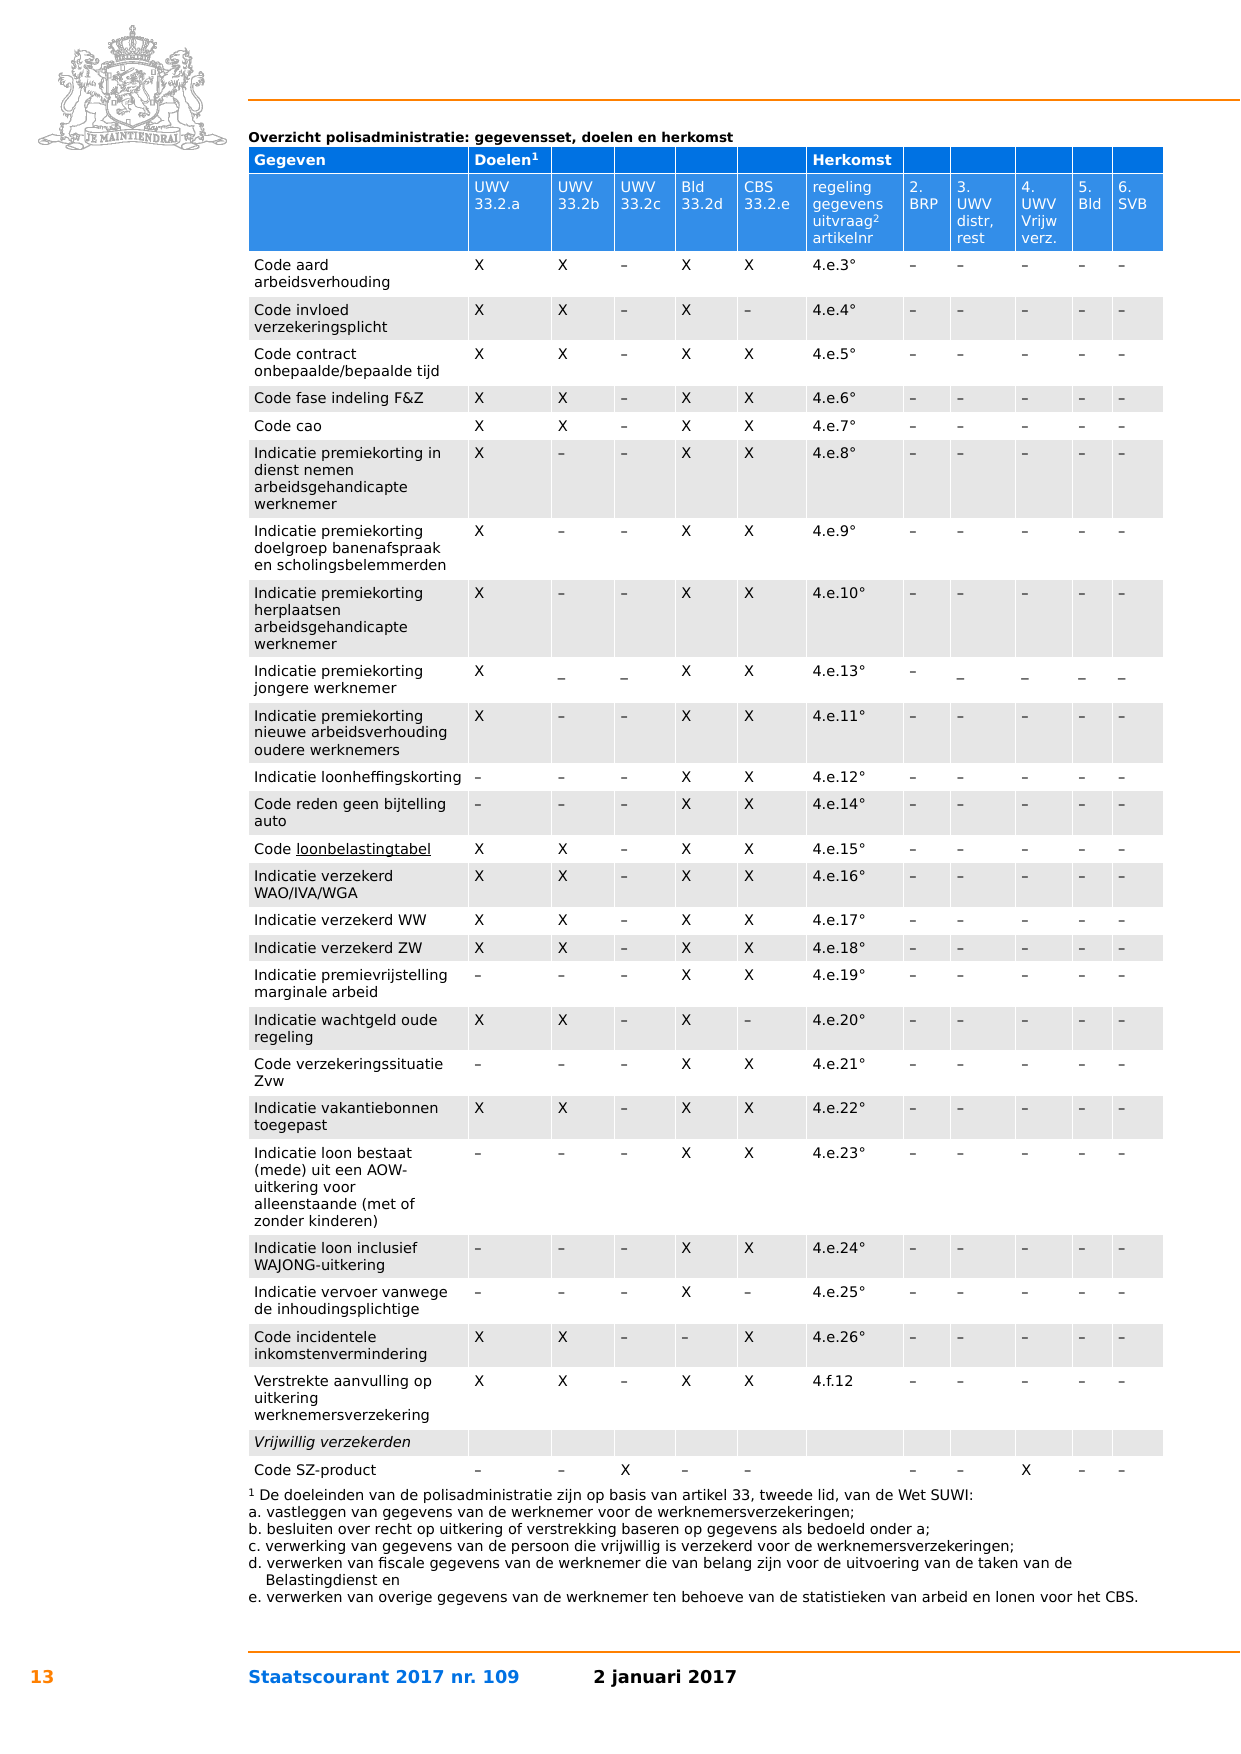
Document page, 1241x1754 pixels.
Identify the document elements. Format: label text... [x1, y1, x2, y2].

table_cell – [1016, 1368, 1072, 1429]
table_cell [1113, 1430, 1163, 1456]
table_cell – [1016, 1140, 1072, 1234]
table_cell – [552, 703, 614, 763]
table_cell – [951, 963, 1015, 1006]
table_cell [676, 1430, 737, 1456]
table_cell X [552, 297, 614, 340]
table_cell – [469, 1235, 551, 1278]
table_cell – [615, 341, 675, 384]
table_cell – [1113, 1051, 1163, 1094]
table_cell Indicatie verzekerd WAO/IVA/WGA [249, 863, 468, 907]
table_cell – [615, 519, 675, 579]
table_cell – [904, 1324, 950, 1367]
table_cell X [676, 658, 737, 702]
table_cell – [552, 764, 614, 790]
table_cell X [738, 863, 806, 907]
table_cell X [469, 703, 551, 763]
table_cell – [904, 1235, 950, 1278]
table_cell Code incidentele inkomstenvermindering [249, 1324, 468, 1367]
table_cell – [904, 836, 950, 862]
table_cell – [738, 1280, 806, 1323]
table_cell – [951, 386, 1015, 412]
table_cell – [676, 1324, 737, 1367]
table_cell – [1073, 908, 1112, 934]
table_cell – [951, 1096, 1015, 1139]
table_cell Code contract onbepaalde/bepaalde tijd [249, 341, 468, 384]
table_cell – [1073, 386, 1112, 412]
table_cell – [615, 440, 675, 518]
table_cell – [1113, 1368, 1163, 1429]
table_cell X [676, 963, 737, 1006]
table_cell – [1016, 413, 1072, 439]
table_cell – [904, 1007, 950, 1050]
table_cell – [552, 519, 614, 579]
table_cell – [904, 1051, 950, 1094]
table_cell Indicatie verzekerd ZW [249, 935, 468, 961]
table_cell – [1073, 963, 1112, 1006]
table_cell X [552, 1324, 614, 1367]
table_cell – [1073, 440, 1112, 518]
table_cell – [552, 440, 614, 518]
table_cell [904, 147, 950, 173]
table_cell X [552, 341, 614, 384]
table_cell 1 De doeleinden van de polisadministratie zijn op basis van artikel 33, tweede lid, van de Wet SUWI: a. vastleggen van gegevens van de werknemer voor de werknemersverzekeringen; b. besluiten over recht op uitkering of verstrekking baseren op gegevens als bedoeld onder a; c. verwerking van gegevens van de persoon die vrijwillig is verzekerd voor de werknemersverzekeringen; d. verwerken van fiscale gegevens van de werknemer die van belang zijn voor de uitvoering van de taken van de Belastingdienst en e. verwerken van overige gegevens van de werknemer ten behoeve van de statistieken van arbeid en lonen voor het CBS. [248, 1485, 1163, 1606]
table_cell X [469, 580, 551, 657]
table_cell – [1016, 386, 1072, 412]
table_cell [552, 147, 614, 173]
table_cell – [951, 836, 1015, 862]
table_cell – [1073, 253, 1112, 296]
table_cell – [1113, 519, 1163, 579]
table_cell UWV 33.2c [615, 174, 675, 251]
table_cell X [676, 1235, 737, 1278]
table_cell – [1113, 1457, 1163, 1483]
table_cell X [469, 386, 551, 412]
table_cell X [552, 386, 614, 412]
table_cell _ [1113, 658, 1163, 702]
table_cell [1016, 1430, 1072, 1456]
table_cell X [738, 1368, 806, 1429]
table_cell – [552, 1457, 614, 1483]
table_cell Code SZ-product [249, 1457, 468, 1483]
table_cell – [904, 519, 950, 579]
table_cell X [469, 1368, 551, 1429]
table_cell X [738, 580, 806, 657]
table_cell X [738, 341, 806, 384]
table_cell – [469, 1140, 551, 1234]
table_cell regeling gegevens uitvraag2 artikelnr [807, 174, 903, 251]
table_cell – [615, 1368, 675, 1429]
table_cell – [1016, 908, 1072, 934]
table_cell X [738, 836, 806, 862]
table_cell X [738, 908, 806, 934]
table_cell _ [1016, 658, 1072, 702]
table_cell – [951, 863, 1015, 907]
table_cell X [552, 836, 614, 862]
table_cell X [676, 440, 737, 518]
table_cell – [904, 341, 950, 384]
table_cell [676, 147, 737, 173]
table_cell 4.e.22° [807, 1096, 903, 1139]
table_cell X [676, 764, 737, 790]
table_cell – [615, 836, 675, 862]
table_cell – [951, 703, 1015, 763]
table_cell 6. SVB [1113, 174, 1163, 251]
table_cell – [904, 703, 950, 763]
table_cell – [1016, 519, 1072, 579]
table_cell X [738, 519, 806, 579]
table_cell X [738, 703, 806, 763]
table_cell X [469, 297, 551, 340]
table_cell 4.e.3° [807, 253, 903, 296]
table_cell – [1113, 703, 1163, 763]
table_cell [249, 174, 468, 251]
table_cell – [951, 1368, 1015, 1429]
table_cell – [1073, 935, 1112, 961]
table_cell Indicatie wachtgeld oude regeling [249, 1007, 468, 1050]
table_cell X [469, 908, 551, 934]
table_cell – [615, 1007, 675, 1050]
table_cell – [615, 386, 675, 412]
table_cell – [904, 1140, 950, 1234]
table_cell – [615, 580, 675, 657]
table_cell Gegeven [249, 147, 468, 173]
table_cell – [1113, 341, 1163, 384]
table_cell – [552, 1140, 614, 1234]
table_cell X [676, 908, 737, 934]
table_cell Doelen1 [469, 147, 551, 173]
table_cell – [1113, 908, 1163, 934]
table_cell 3. UWV distr, rest [951, 174, 1015, 251]
table_cell X [738, 1140, 806, 1234]
table_cell Indicatie premiekorting herplaatsen arbeidsgehandicapte werknemer [249, 580, 468, 657]
table_cell X [552, 863, 614, 907]
table_cell X [738, 253, 806, 296]
table_cell – [951, 1051, 1015, 1094]
table_cell – [951, 253, 1015, 296]
table_cell – [1113, 1280, 1163, 1323]
table_cell – [1113, 863, 1163, 907]
table_cell Indicatie vervoer vanwege de inhoudingsplichtige [249, 1280, 468, 1323]
table_cell – [615, 963, 675, 1006]
table_cell X [738, 935, 806, 961]
table_cell X [469, 658, 551, 702]
table_cell – [615, 1324, 675, 1367]
table_cell 4.e.6° [807, 386, 903, 412]
table_cell – [1113, 297, 1163, 340]
table_cell – [1073, 1235, 1112, 1278]
table_cell 4.e.23° [807, 1140, 903, 1234]
table_cell – [1016, 836, 1072, 862]
table_cell – [469, 791, 551, 835]
table_cell – [469, 1457, 551, 1483]
table_cell [904, 1430, 950, 1456]
table_cell – [1113, 791, 1163, 835]
table_cell X [469, 519, 551, 579]
table_cell – [1113, 440, 1163, 518]
table_cell Indicatie verzekerd WW [249, 908, 468, 934]
table_cell – [951, 908, 1015, 934]
table_cell – [1016, 341, 1072, 384]
table_cell X [738, 1051, 806, 1094]
table_cell X [552, 413, 614, 439]
table_cell UWV 33.2b [552, 174, 614, 251]
table_cell – [1113, 764, 1163, 790]
table_cell – [1073, 1457, 1112, 1483]
table_cell – [552, 963, 614, 1006]
table_cell X [676, 703, 737, 763]
table_cell – [904, 297, 950, 340]
table_cell [807, 1430, 903, 1456]
table_cell Indicatie premievrijstelling marginale arbeid [249, 963, 468, 1006]
table_cell Code verzekeringssituatie Zvw [249, 1051, 468, 1094]
table_cell [951, 1430, 1015, 1456]
table_cell – [1113, 1324, 1163, 1367]
table_cell – [1016, 935, 1072, 961]
table_cell – [1073, 297, 1112, 340]
table_cell – [1073, 1140, 1112, 1234]
table_cell – [904, 1280, 950, 1323]
table_cell X [738, 791, 806, 835]
table_cell X [552, 253, 614, 296]
table_cell – [1073, 836, 1112, 862]
table_cell – [1016, 253, 1072, 296]
table_cell 4.e.17° [807, 908, 903, 934]
table_cell – [951, 791, 1015, 835]
table_cell – [1113, 1007, 1163, 1050]
table_cell – [1016, 1324, 1072, 1367]
table_cell – [1073, 1280, 1112, 1323]
table_cell 4.e.12° [807, 764, 903, 790]
table_cell 4.e.5° [807, 341, 903, 384]
table_cell 4.e.21° [807, 1051, 903, 1094]
table_cell – [1073, 580, 1112, 657]
table_cell X [469, 1096, 551, 1139]
table_cell 4.e.26° [807, 1324, 903, 1367]
table_cell – [1073, 413, 1112, 439]
table_cell – [738, 297, 806, 340]
table_cell – [951, 519, 1015, 579]
table_cell Indicatie premiekorting in dienst nemen arbeidsgehandicapte werknemer [249, 440, 468, 518]
table_cell – [1073, 863, 1112, 907]
table_cell – [552, 791, 614, 835]
table_cell X [676, 1007, 737, 1050]
table_cell [1073, 147, 1112, 173]
table_cell – [904, 908, 950, 934]
table_cell – [615, 908, 675, 934]
table_cell – [951, 440, 1015, 518]
table_cell X [676, 1140, 737, 1234]
table_cell X [738, 963, 806, 1006]
table_cell X [676, 935, 737, 961]
table_cell – [1016, 580, 1072, 657]
table_cell X [676, 1368, 737, 1429]
table_cell – [1073, 1324, 1112, 1367]
table_cell X [676, 1096, 737, 1139]
table_cell – [469, 1051, 551, 1094]
table_cell – [951, 764, 1015, 790]
table_cell – [615, 253, 675, 296]
table_cell X [738, 1324, 806, 1367]
table_cell UWV 33.2.a [469, 174, 551, 251]
table_cell – [1073, 1096, 1112, 1139]
table_cell – [904, 580, 950, 657]
table_cell – [951, 935, 1015, 961]
table_cell X [676, 580, 737, 657]
table_cell Indicatie loon inclusief WAJONG-uitkering [249, 1235, 468, 1278]
table_cell – [951, 413, 1015, 439]
table_cell X [676, 863, 737, 907]
table_cell – [552, 1280, 614, 1323]
table_cell – [615, 413, 675, 439]
table_cell Code aard arbeidsverhouding [249, 253, 468, 296]
table_cell Code reden geen bijtelling auto [249, 791, 468, 835]
table_cell – [469, 1280, 551, 1323]
table_cell – [951, 1280, 1015, 1323]
table_cell – [904, 658, 950, 702]
table_cell – [951, 580, 1015, 657]
table_cell – [615, 1140, 675, 1234]
table_cell – [615, 703, 675, 763]
table_cell – [1073, 764, 1112, 790]
table_cell CBS 33.2.e [738, 174, 806, 251]
table_cell 4.e.16° [807, 863, 903, 907]
table_cell X [469, 1007, 551, 1050]
table_cell Indicatie loonheffingskorting [249, 764, 468, 790]
table_cell – [904, 863, 950, 907]
table_cell X [738, 413, 806, 439]
table_cell X [738, 1096, 806, 1139]
table_cell – [951, 1235, 1015, 1278]
table_cell 4.e.9° [807, 519, 903, 579]
table_cell – [1016, 1280, 1072, 1323]
table_cell X [615, 1457, 675, 1483]
table_cell X [469, 341, 551, 384]
table_cell X [676, 836, 737, 862]
table_cell X [552, 1096, 614, 1139]
table_cell 4.e.18° [807, 935, 903, 961]
table_cell – [615, 1096, 675, 1139]
table_cell [951, 147, 1015, 173]
table_cell – [951, 1007, 1015, 1050]
table_cell X [469, 1324, 551, 1367]
table_cell – [1016, 1007, 1072, 1050]
table_cell Code invloed verzekeringsplicht [249, 297, 468, 340]
table_cell X [738, 440, 806, 518]
table_header Overzicht polisadministratie: gegevensset, doelen en herkomst [248, 130, 1163, 146]
table_cell – [951, 297, 1015, 340]
table_cell Herkomst [807, 147, 903, 173]
table_cell – [1073, 341, 1112, 384]
table_cell – [1016, 297, 1072, 340]
table_cell _ [951, 658, 1015, 702]
table_cell – [1016, 1096, 1072, 1139]
table_cell – [1016, 1051, 1072, 1094]
table_cell 4.e.19° [807, 963, 903, 1006]
table_cell – [552, 1235, 614, 1278]
table_cell – [1113, 413, 1163, 439]
table_cell – [1113, 253, 1163, 296]
table_cell – [1113, 1096, 1163, 1139]
table_cell – [1073, 519, 1112, 579]
table_cell – [951, 1457, 1015, 1483]
table_cell Indicatie vakantiebonnen toegepast [249, 1096, 468, 1139]
table_cell 4.e.24° [807, 1235, 903, 1278]
table_cell 4.e.20° [807, 1007, 903, 1050]
table_cell Code cao [249, 413, 468, 439]
table_cell X [676, 297, 737, 340]
table_cell – [1113, 386, 1163, 412]
table_cell – [904, 1096, 950, 1139]
table_cell – [615, 1235, 675, 1278]
table_cell – [615, 791, 675, 835]
table_cell – [951, 1324, 1015, 1367]
table_cell X [469, 836, 551, 862]
table_cell – [904, 253, 950, 296]
table_cell [738, 1430, 806, 1456]
table_cell X [469, 413, 551, 439]
table_cell – [1113, 836, 1163, 862]
table_cell X [738, 386, 806, 412]
table_cell Indicatie premiekorting doelgroep banenafspraak en scholingsbelemmerden [249, 519, 468, 579]
table_cell 4.e.13° [807, 658, 903, 702]
table_cell – [615, 935, 675, 961]
table_cell – [1073, 703, 1112, 763]
picture [38, 25, 227, 150]
table_cell 4.f.12 [807, 1368, 903, 1429]
table_cell – [904, 386, 950, 412]
table_cell – [904, 1457, 950, 1483]
table_cell – [738, 1007, 806, 1050]
table_cell – [1016, 1235, 1072, 1278]
table_cell – [904, 791, 950, 835]
table_cell Indicatie premiekorting nieuwe arbeidsverhouding oudere werknemers [249, 703, 468, 763]
table_cell 4.e.8° [807, 440, 903, 518]
table_cell X [676, 519, 737, 579]
table_cell X [469, 440, 551, 518]
table_cell – [738, 1457, 806, 1483]
table_cell – [615, 764, 675, 790]
table_cell – [469, 963, 551, 1006]
table_cell _ [1073, 658, 1112, 702]
table_cell X [738, 658, 806, 702]
table_cell [1073, 1430, 1112, 1456]
table_cell – [1073, 791, 1112, 835]
table_cell – [469, 764, 551, 790]
table_cell [552, 1430, 614, 1456]
table_cell Bld 33.2d [676, 174, 737, 251]
table_cell – [552, 580, 614, 657]
table_cell Code loonbelastingtabel [249, 836, 468, 862]
table_cell 4.e.10° [807, 580, 903, 657]
table_cell X [469, 863, 551, 907]
table_cell Indicatie premiekorting jongere werknemer [249, 658, 468, 702]
table_cell [615, 1430, 675, 1456]
table_cell – [615, 1280, 675, 1323]
table_cell X [676, 1280, 737, 1323]
table_cell – [1113, 1140, 1163, 1234]
table_cell [738, 147, 806, 173]
table_cell 4.e.14° [807, 791, 903, 835]
table_cell 4.e.15° [807, 836, 903, 862]
table_cell – [615, 1051, 675, 1094]
table_cell Verstrekte aanvulling op uitkering werknemersverzekering [249, 1368, 468, 1429]
table_cell – [904, 764, 950, 790]
table_cell 4. UWV Vrijw verz. [1016, 174, 1072, 251]
table_cell [1016, 147, 1072, 173]
table_cell – [904, 440, 950, 518]
table_cell X [552, 935, 614, 961]
table_cell – [1113, 963, 1163, 1006]
table_cell – [1016, 863, 1072, 907]
table_cell – [676, 1457, 737, 1483]
table_cell Indicatie loon bestaat (mede) uit een AOW-uitkering voor alleenstaande (met of zonder kinderen) [249, 1140, 468, 1234]
table_cell – [904, 413, 950, 439]
table_cell X [552, 908, 614, 934]
table_cell X [1016, 1457, 1072, 1483]
table_cell – [615, 297, 675, 340]
table_cell X [676, 341, 737, 384]
table_cell [1113, 147, 1163, 173]
table_cell – [904, 1368, 950, 1429]
table_cell – [1073, 1051, 1112, 1094]
table_cell X [469, 935, 551, 961]
table_cell – [1073, 1007, 1112, 1050]
table_cell – [951, 1140, 1015, 1234]
table_cell 4.e.25° [807, 1280, 903, 1323]
table_cell – [1016, 703, 1072, 763]
table_cell – [951, 341, 1015, 384]
table_cell X [469, 253, 551, 296]
table_cell – [552, 1051, 614, 1094]
table_cell X [676, 413, 737, 439]
table_cell 5. Bld [1073, 174, 1112, 251]
table_cell Code fase indeling F&Z [249, 386, 468, 412]
table_cell X [552, 1368, 614, 1429]
table_cell – [1016, 440, 1072, 518]
table_cell – [1113, 580, 1163, 657]
table_cell – [1016, 764, 1072, 790]
table_cell – [904, 935, 950, 961]
table_cell X [676, 253, 737, 296]
table_cell X [676, 386, 737, 412]
table_cell [469, 1430, 551, 1456]
table_cell – [615, 863, 675, 907]
table_cell [807, 1457, 903, 1483]
table_cell – [1016, 963, 1072, 1006]
table_cell – [904, 963, 950, 1006]
table_cell – [1113, 935, 1163, 961]
table_cell – [1073, 1368, 1112, 1429]
table_cell _ [615, 658, 675, 702]
table_cell 4.e.11° [807, 703, 903, 763]
table_cell _ [552, 658, 614, 702]
table_cell – [1113, 1235, 1163, 1278]
table_cell 4.e.7° [807, 413, 903, 439]
table_cell X [552, 1007, 614, 1050]
table_cell X [738, 1235, 806, 1278]
table_cell [615, 147, 675, 173]
table_cell Vrijwillig verzekerden [249, 1430, 468, 1456]
table_cell X [676, 791, 737, 835]
table_cell 2. BRP [904, 174, 950, 251]
table_cell – [1016, 791, 1072, 835]
table_cell X [738, 764, 806, 790]
table_cell 4.e.4° [807, 297, 903, 340]
table_cell X [676, 1051, 737, 1094]
